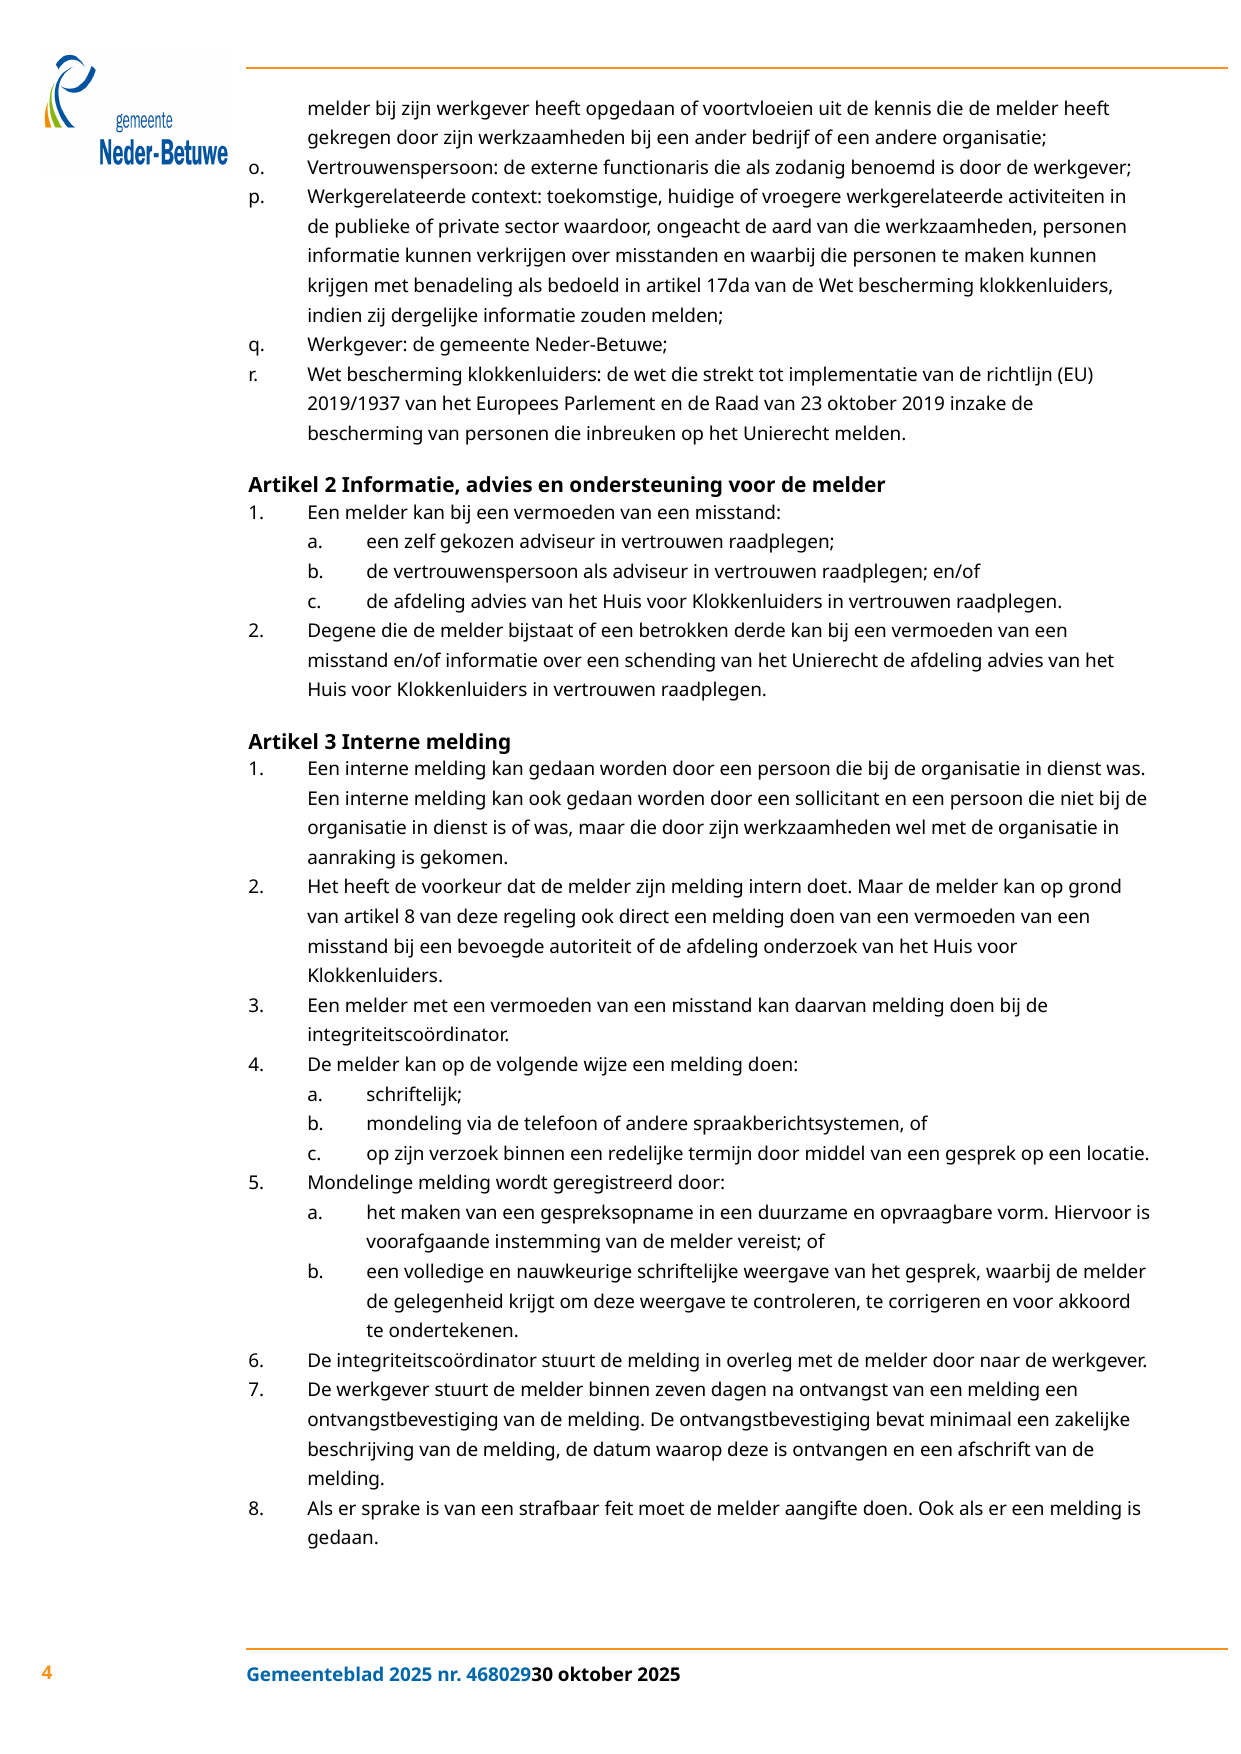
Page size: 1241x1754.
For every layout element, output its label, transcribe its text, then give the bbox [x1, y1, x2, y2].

list De integriteitscoördinator stuurt de melding in overleg met de melder door naar de werkgever. [248, 1347, 1152, 1373]
picture [41, 47, 231, 172]
list de vertrouwenspersoon als adviseur in vertrouwen raadplegen; en/of [307, 558, 1152, 584]
list Degene die de melder bijstaat of een betrokken derde kan bij een vermoeden van een misstand en/of informatie over een schending van het Unierecht de afdeling advies van het Huis voor Klokkenluiders in vertrouwen raadplegen. [248, 617, 1152, 702]
list schriftelijk; [307, 1081, 1152, 1107]
list Mondelinge melding wordt geregistreerd door: [248, 1169, 1152, 1195]
list de afdeling advies van het Huis voor Klokkenluiders in vertrouwen raadplegen. [307, 588, 1152, 613]
list Vertrouwenspersoon: de externe functionaris die als zodanig benoemd is door de werkgever; [248, 154, 1152, 180]
list het maken van een gespreksopname in een duurzame en opvraagbare vorm. Hiervoor is voorafgaande instemming van de melder vereist; of [307, 1199, 1152, 1254]
list Werkgerelateerde context: toekomstige, huidige of vroegere werkgerelateerde activiteiten in de publieke of private sector waardoor, ongeacht de aard van die werkzaamheden, personen informatie kunnen verkrijgen over misstanden en waarbij die personen te maken kunnen krijgen met benadeling als bedoeld in artikel 17da van de Wet bescherming klokkenluiders, indien zij dergelijke informatie zouden melden; [248, 183, 1152, 328]
list Het heeft de voorkeur dat de melder zijn melding intern doet. Maar de melder kan op grond van artikel 8 van deze regeling ook direct een melding doen van een vermoeden van een misstand bij een bevoegde autoriteit of de afdeling onderzoek van het Huis voor Klokkenluiders. [248, 874, 1152, 988]
list Een interne melding kan gedaan worden door een persoon die bij de organisatie in dienst was. Een interne melding kan ook gedaan worden door een sollicitant en een persoon die niet bij de organisatie in dienst is of was, maar die door zijn werkzaamheden wel met de organisatie in aanraking is gekomen. [248, 755, 1152, 870]
list De werkgever stuurt de melder binnen zeven dagen na ontvangst van een melding een ontvangstbevestiging van de melding. De ontvangstbevestiging bevat minimaal een zakelijke beschrijving van de melding, de datum waarop deze is ontvangen en een afschrift van de melding. [248, 1377, 1152, 1491]
list Werkgever: de gemeente Neder-Betuwe; [248, 331, 1152, 357]
list Wet bescherming klokkenluiders: de wet die strekt tot implementatie van de richtlijn (EU) 2019/1937 van het Europees Parlement en de Raad van 23 oktober 2019 inzake de bescherming van personen die inbreuken op het Unierecht melden. [248, 361, 1152, 446]
list Als er sprake is van een strafbaar feit moet de melder aangifte doen. Ook als er een melding is gedaan. [248, 1495, 1152, 1550]
list mondeling via de telefoon of andere spraakberichtsystemen, of [307, 1110, 1152, 1136]
list melder bij zijn werkgever heeft opgedaan of voortvloeien uit de kennis die de melder heeft gekregen door zijn werkzaamheden bij een ander bedrijf of een andere organisatie; [248, 95, 1152, 150]
text Artikel 2 Informatie, advies en ondersteuning voor de melder [248, 471, 1152, 499]
list Een melder kan bij een vermoeden van een misstand: [248, 499, 1152, 525]
list een volledige en nauwkeurige schriftelijke weergave van het gesprek, waarbij de melder de gelegenheid krijgt om deze weergave te controleren, te corrigeren en voor akkoord te ondertekenen. [307, 1258, 1152, 1343]
list een zelf gekozen adviseur in vertrouwen raadplegen; [307, 529, 1152, 554]
list De melder kan op de volgende wijze een melding doen: [248, 1051, 1152, 1077]
list op zijn verzoek binnen een redelijke termijn door middel van een gesprek op een locatie. [307, 1140, 1152, 1166]
list Een melder met een vermoeden van een misstand kan daarvan melding doen bij de integriteitscoördinator. [248, 992, 1152, 1047]
text Artikel 3 Interne melding [248, 727, 1152, 755]
